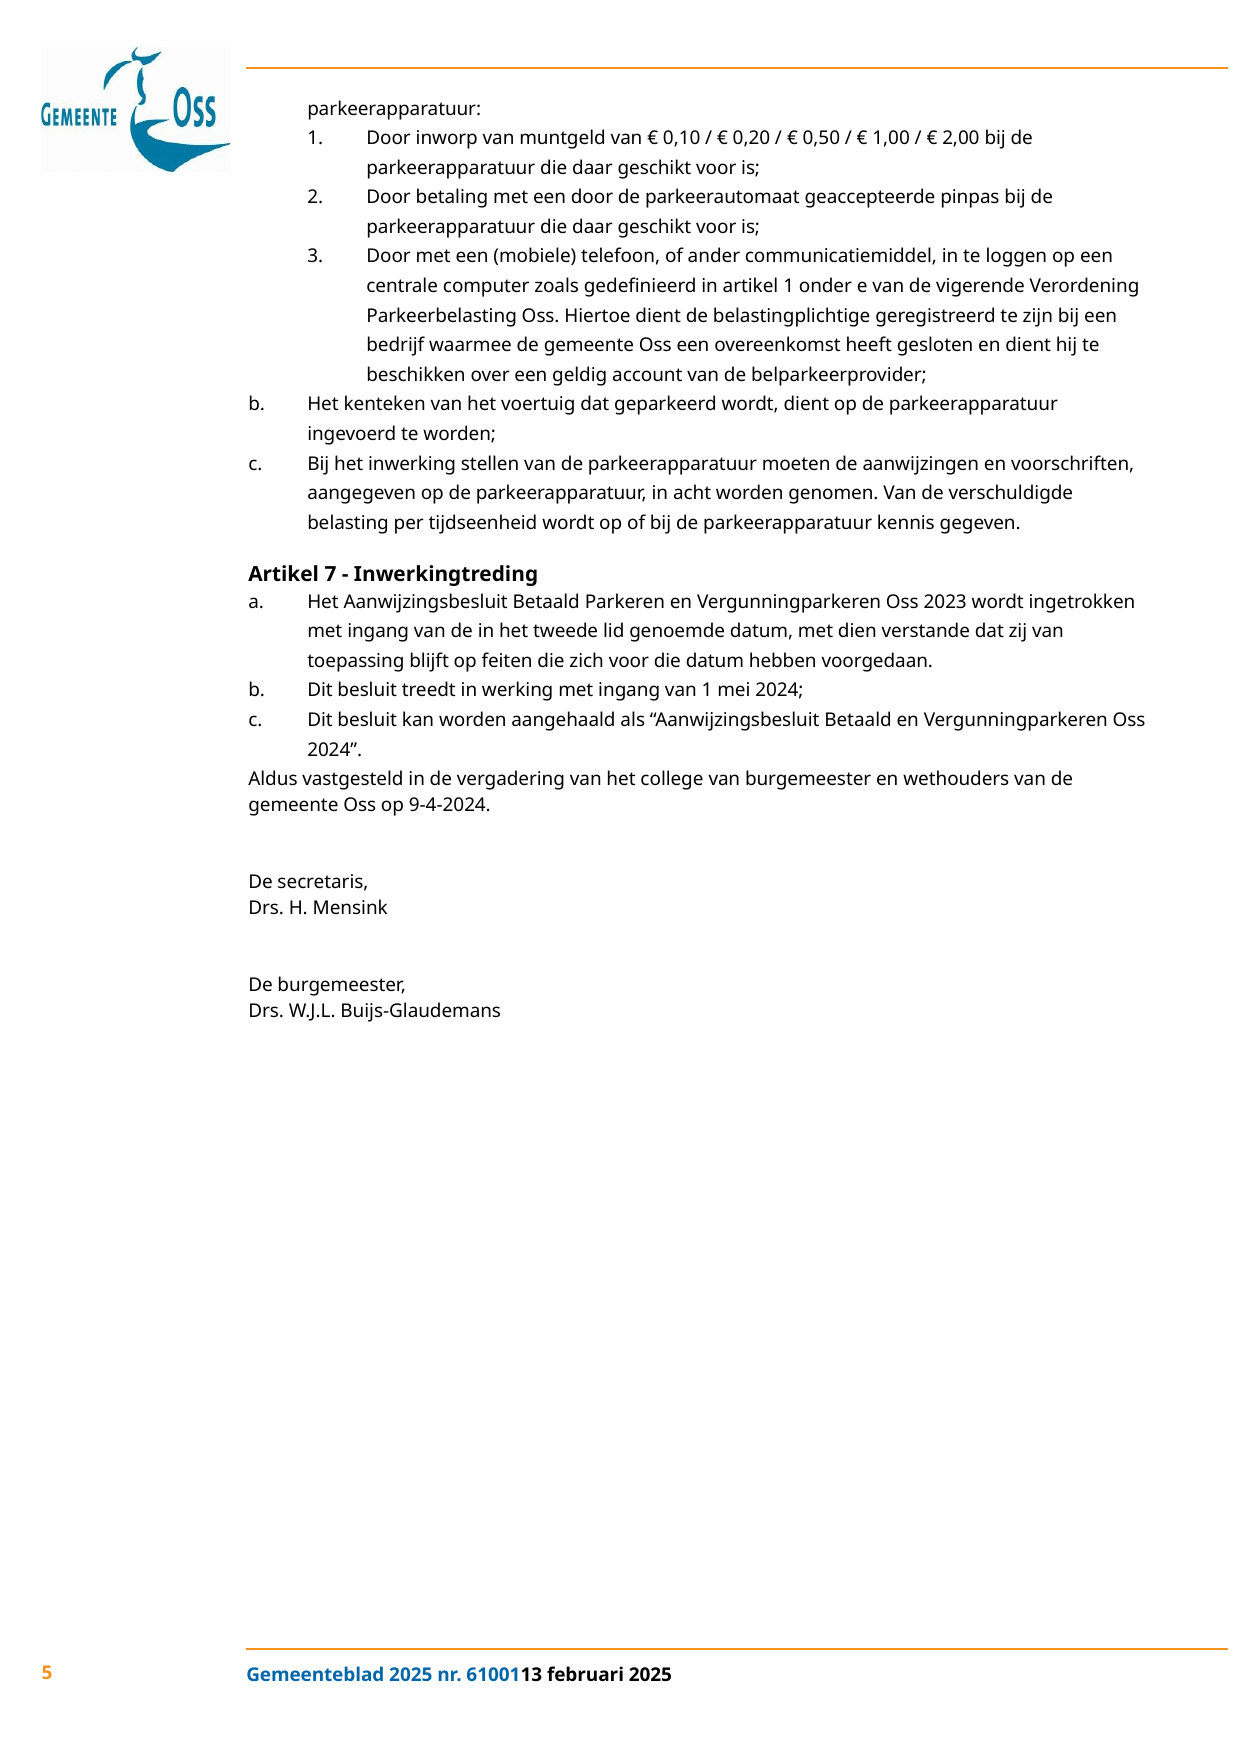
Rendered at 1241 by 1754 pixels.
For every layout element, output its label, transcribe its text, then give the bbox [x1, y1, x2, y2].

list parkeerapparatuur: [248, 95, 1152, 121]
list Door inworp van muntgeld van € 0,10 / € 0,20 / € 0,50 / € 1,00 / € 2,00 bij de parkeerapparatuur die daar geschikt voor is; [307, 124, 1152, 180]
list Bij het inwerking stellen van de parkeerapparatuur moeten de aanwijzingen en voorschriften, aangegeven op de parkeerapparatuur, in acht worden genomen. Van de verschuldigde belasting per tijdseenheid wordt op of bij de parkeerapparatuur kennis gegeven. [248, 450, 1152, 535]
text De burgemeester, [248, 971, 1152, 997]
text Drs. H. Mensink [248, 894, 1152, 920]
text Drs. W.J.L. Buijs-Glaudemans [248, 997, 1152, 1023]
text Artikel 7 - Inwerkingtreding [248, 559, 1152, 588]
list Het Aanwijzingsbesluit Betaald Parkeren en Vergunningparkeren Oss 2023 wordt ingetrokken met ingang van de in het tweede lid genoemde datum, met dien verstande dat zij van toepassing blijft op feiten die zich voor die datum hebben voorgedaan. [248, 588, 1152, 673]
list Door betaling met een door de parkeerautomaat geaccepteerde pinpas bij de parkeerapparatuur die daar geschikt voor is; [307, 183, 1152, 239]
list Dit besluit kan worden aangehaald als “Aanwijzingsbesluit Betaald en Vergunningparkeren Oss 2024”. [248, 706, 1152, 761]
text De secretaris, [248, 868, 1152, 894]
picture [41, 47, 231, 172]
text Aldus vastgesteld in de vergadering van het college van burgemeester en wethouders van de gemeente Oss op 9-4-2024. [248, 765, 1152, 817]
list Dit besluit treedt in werking met ingang van 1 mei 2024; [248, 677, 1152, 702]
list Het kenteken van het voertuig dat geparkeerd wordt, dient op de parkeerapparatuur ingevoerd te worden; [248, 391, 1152, 446]
list Door met een (mobiele) telefoon, of ander communicatiemiddel, in te loggen op een centrale computer zoals gedefinieerd in artikel 1 onder e van de vigerende Verordening Parkeerbelasting Oss. Hiertoe dient de belastingplichtige geregistreerd te zijn bij een bedrijf waarmee de gemeente Oss een overeenkomst heeft gesloten en dient hij te beschikken over een geldig account van de belparkeerprovider; [307, 243, 1152, 387]
